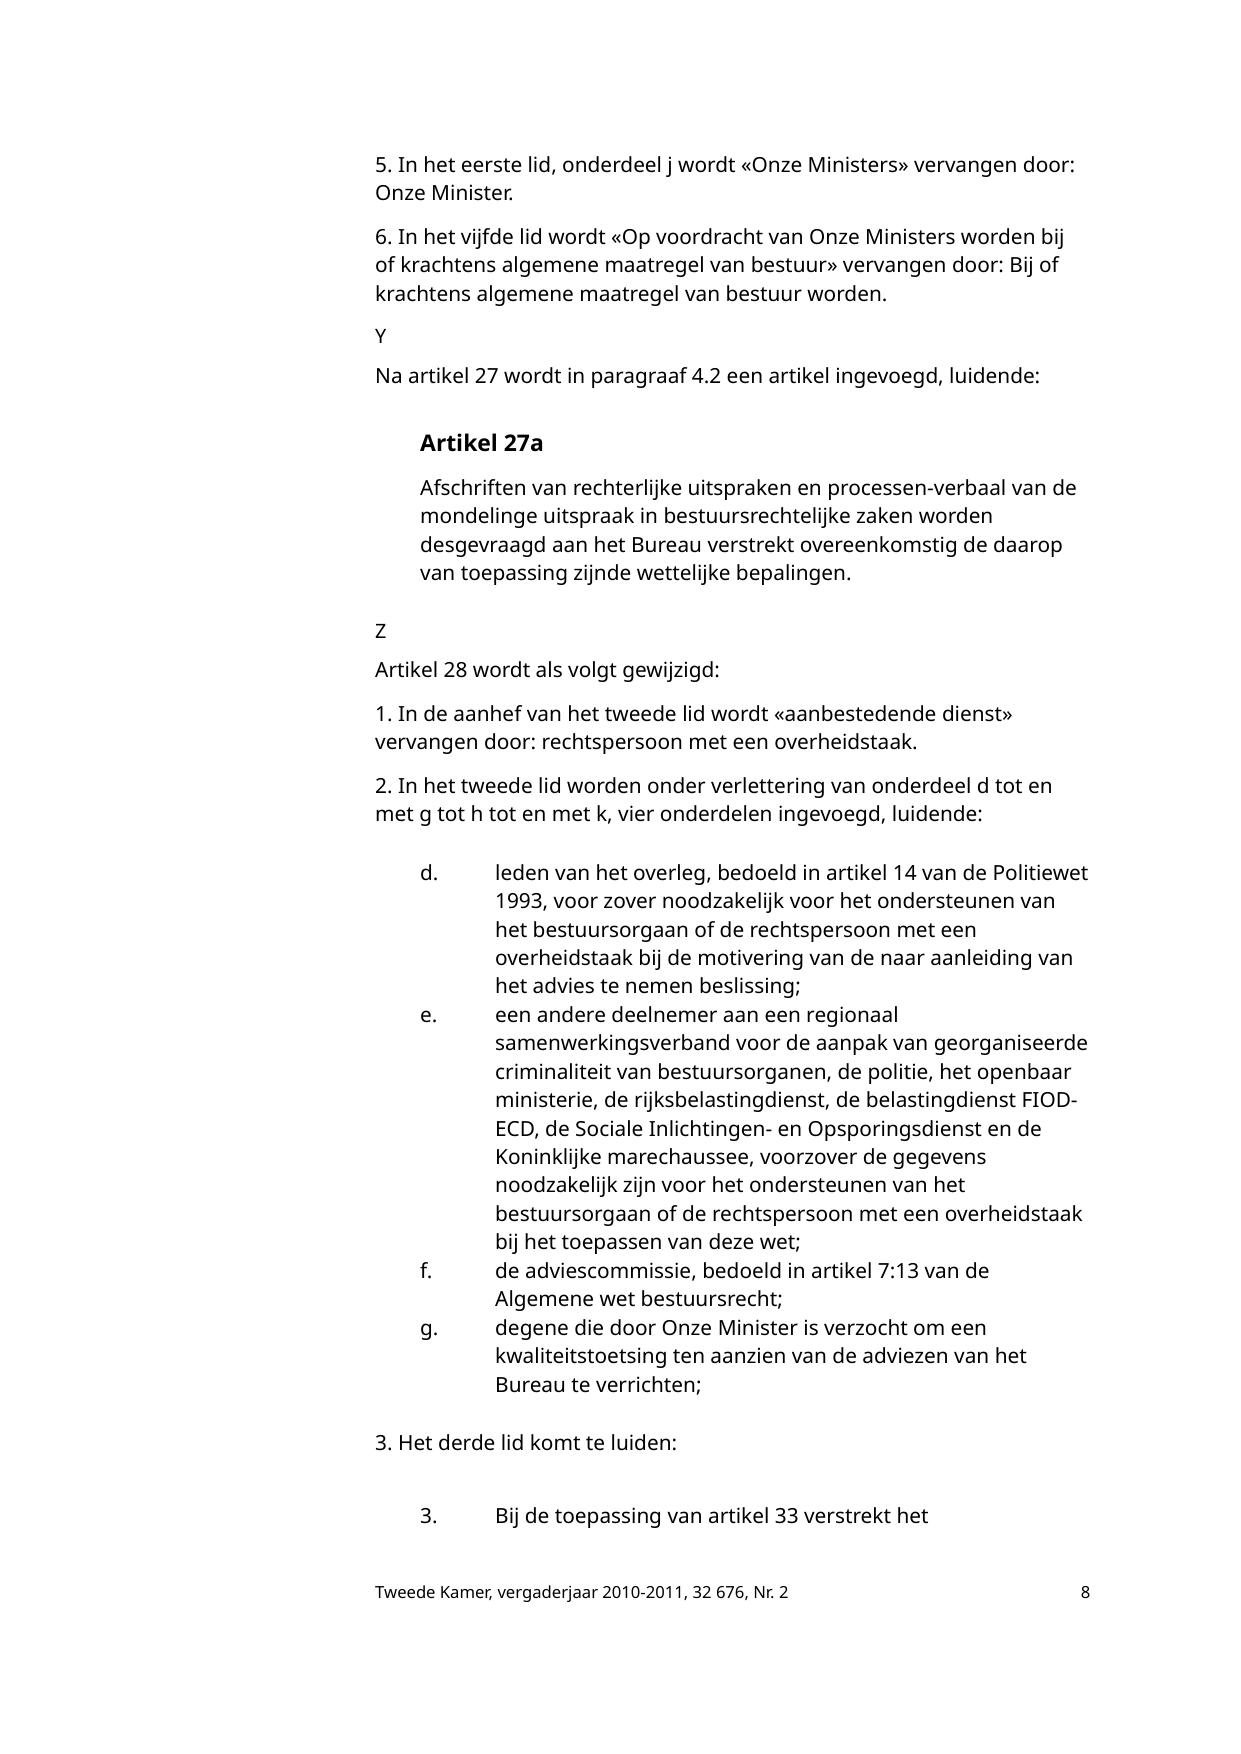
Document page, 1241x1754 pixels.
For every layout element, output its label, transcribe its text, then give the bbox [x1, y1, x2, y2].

text 1. In de aanhef van het tweede lid wordt «aanbestedende dienst» vervangen door: rechtspersoon met een overheidstaak. [375, 699, 1090, 756]
text Artikel 28 wordt als volgt gewijzigd: [375, 656, 1090, 684]
text 6. In het vijfde lid wordt «Op voordracht van Onze Ministers worden bij of krachtens algemene maatregel van bestuur» vervangen door: Bij of krachtens algemene maatregel van bestuur worden. [375, 222, 1090, 307]
list Bij de toepassing van artikel 33 verstrekt het [420, 1502, 1090, 1530]
text Na artikel 27 wordt in paragraaf 4.2 een artikel ingevoegd, luidende: [375, 361, 1090, 389]
list degene die door Onze Minister is verzocht om een kwaliteitstoetsing ten aanzien van de adviezen van het Bureau te verrichten; [420, 1313, 1090, 1398]
text 3. Het derde lid komt te luiden: [375, 1428, 1090, 1457]
subtitle Artikel 27a [420, 427, 1090, 458]
list een andere deelnemer aan een regionaal samenwerkingsverband voor de aanpak van georganiseerde criminaliteit van bestuursorganen, de politie, het openbaar ministerie, de rijksbelastingdienst, de belastingdienst FIOD-ECD, de Sociale Inlichtingen- en Opsporingsdienst en de Koninklijke marechaussee, voorzover de gegevens noodzakelijk zijn voor het ondersteunen van het bestuursorgaan of de rechtspersoon met een overheidstaak bij het toepassen van deze wet; [420, 1000, 1090, 1256]
text Z [375, 617, 1090, 644]
text 2. In het tweede lid worden onder verlettering van onderdeel d tot en met g tot h tot en met k, vier onderdelen ingevoegd, luidende: [375, 771, 1090, 828]
text Y [375, 322, 1090, 349]
list de adviescommissie, bedoeld in artikel 7:13 van de Algemene wet bestuursrecht; [420, 1256, 1090, 1313]
list leden van het overleg, bedoeld in artikel 14 van de Politiewet 1993, voor zover noodzakelijk voor het ondersteunen van het bestuursorgaan of de rechtspersoon met een overheidstaak bij de motivering van de naar aanleiding van het advies te nemen beslissing; [420, 858, 1090, 1000]
text 5. In het eerste lid, onderdeel j wordt «Onze Ministers» vervangen door: Onze Minister. [375, 150, 1090, 207]
text Afschriften van rechterlijke uitspraken en processen-verbaal van de mondelinge uitspraak in bestuursrechtelijke zaken worden desgevraagd aan het Bureau verstrekt overeenkomstig de daarop van toepassing zijnde wettelijke bepalingen. [420, 473, 1090, 587]
